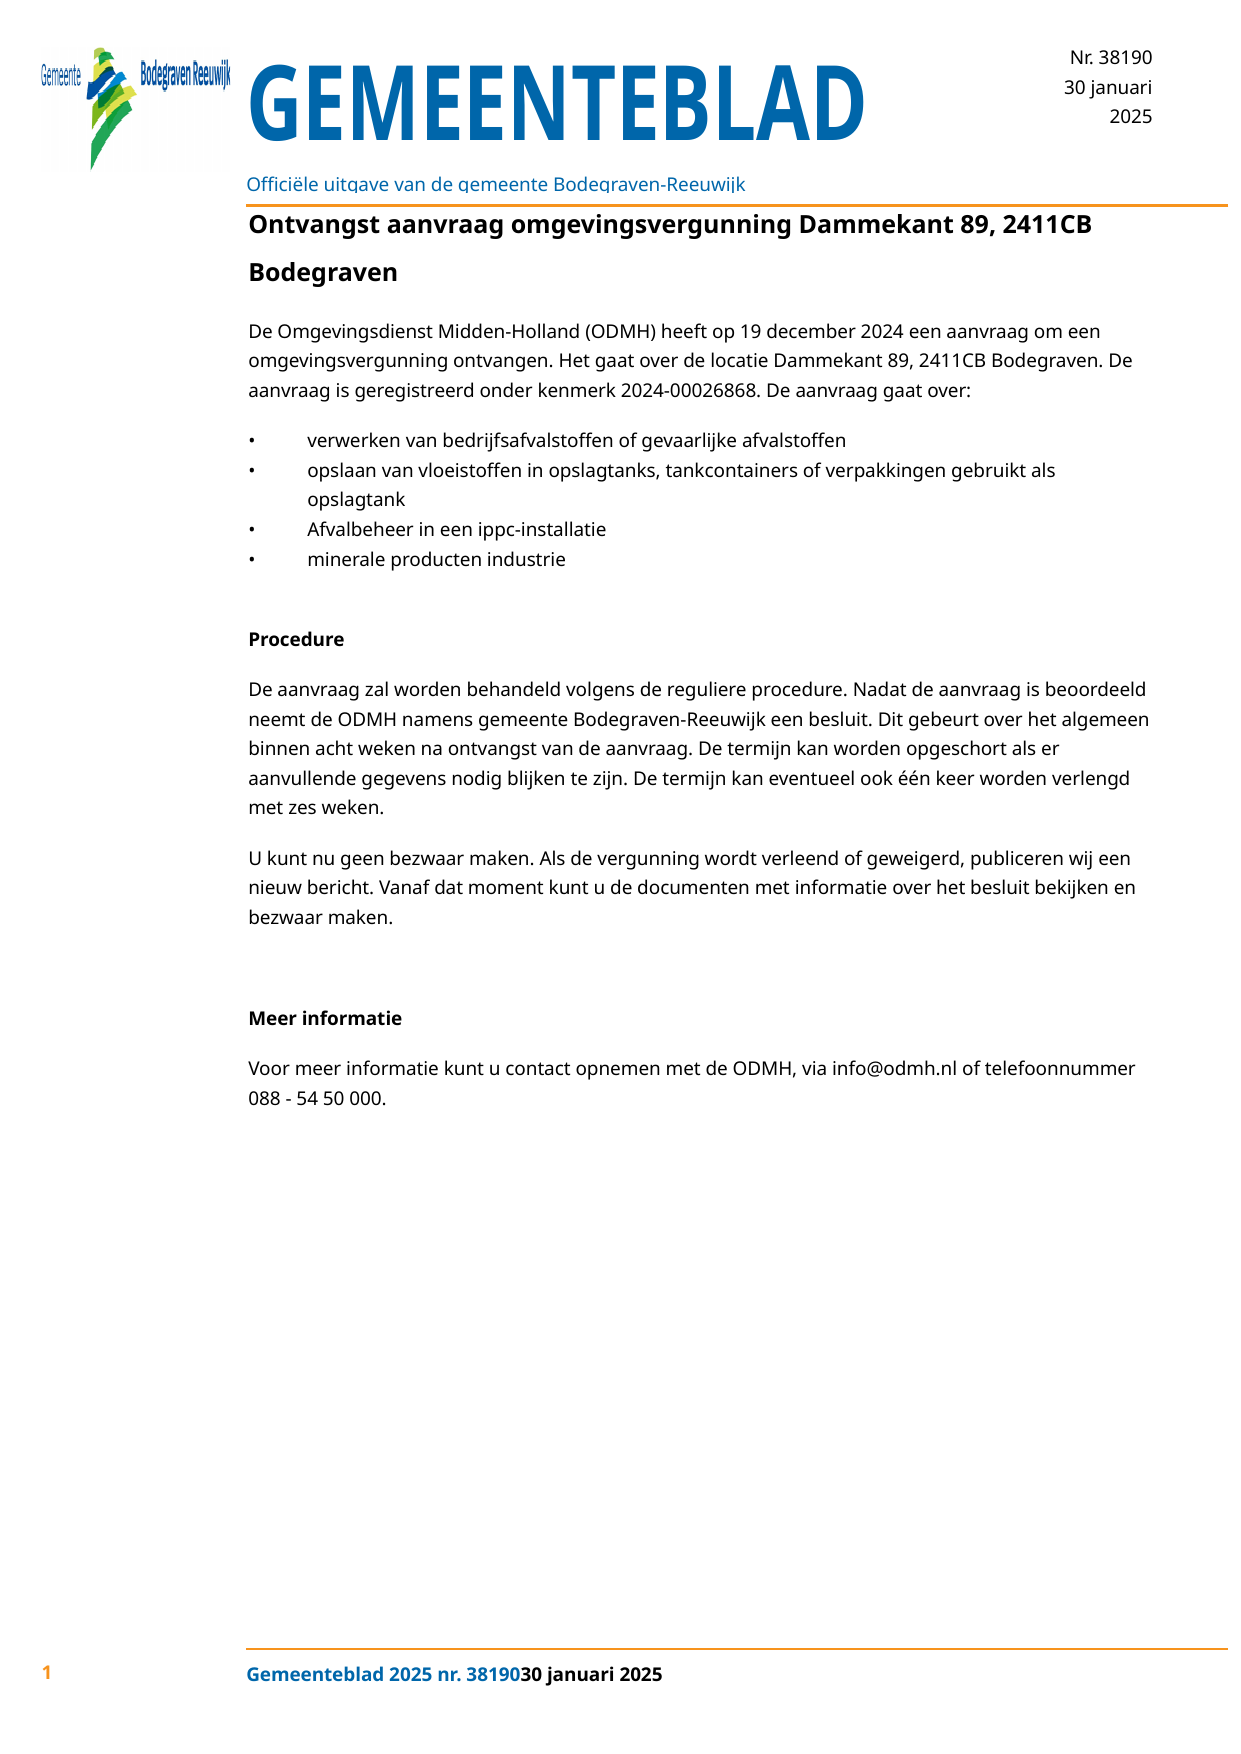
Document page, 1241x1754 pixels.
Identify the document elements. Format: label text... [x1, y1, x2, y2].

picture [41, 47, 231, 172]
text De aanvraag zal worden behandeld volgens de reguliere procedure. Nadat de aanvraag is beoordeeld neemt de ODMH namens gemeente Bodegraven-Reeuwijk een besluit. Dit gebeurt over het algemeen binnen acht weken na ontvangst van de aanvraag. De termijn kan worden opgeschort als er aanvullende gegevens nodig blijken te zijn. De termijn kan eventueel ook één keer worden verlengd met zes weken. [248, 676, 1152, 820]
list Afvalbeheer in een ippc-installatie [248, 516, 1152, 542]
list verwerken van bedrijfsafvalstoffen of gevaarlijke afvalstoffen [248, 427, 1152, 453]
list minerale producten industrie [248, 546, 1152, 572]
text Procedure [248, 626, 1152, 652]
text U kunt nu geen bezwaar maken. Als de vergunning wordt verleend of geweigerd, publiceren wij een nieuw bericht. Vanaf dat moment kunt u de documenten met informatie over het besluit bekijken en bezwaar maken. [248, 845, 1152, 930]
text De Omgevingsdienst Midden-Holland (ODMH) heeft op 19 december 2024 een aanvraag om een omgevingsvergunning ontvangen. Het gaat over de locatie Dammekant 89, 2411CB Bodegraven. De aanvraag is geregistreerd onder kenmerk 2024-00026868. De aanvraag gaat over: [248, 318, 1152, 403]
text Voor meer informatie kunt u contact opnemen met de ODMH, via info@odmh.nl of telefoonnummer 088 - 54 50 000. [248, 1055, 1152, 1111]
text Meer informatie [248, 1005, 1152, 1031]
list opslaan van vloeistoffen in opslagtanks, tankcontainers of verpakkingen gebruikt als opslagtank [248, 457, 1152, 512]
text Ontvangst aanvraag omgevingsvergunning Dammekant 89, 2411CB Bodegraven [248, 207, 1152, 288]
